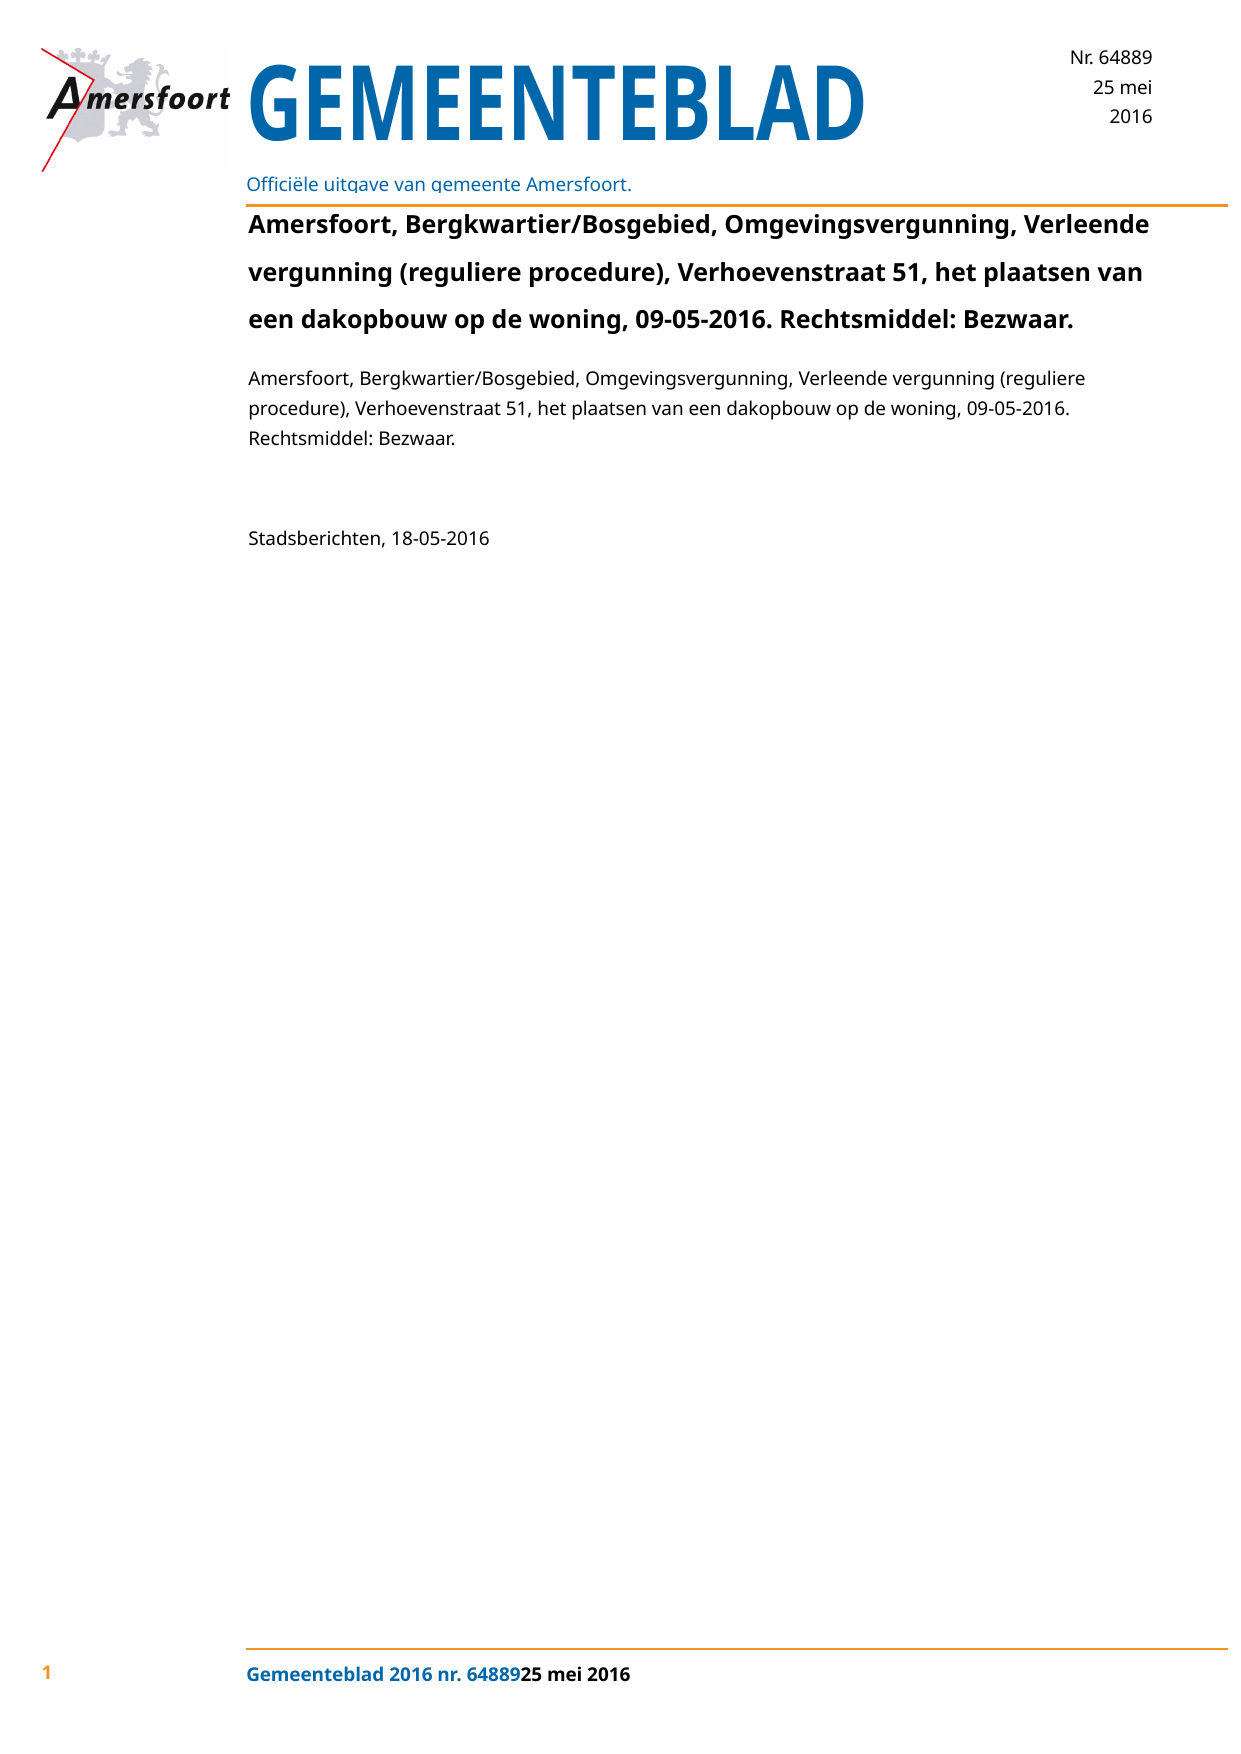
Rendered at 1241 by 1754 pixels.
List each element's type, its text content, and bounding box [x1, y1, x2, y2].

text Amersfoort, Bergkwartier/Bosgebied, Omgevingsvergunning, Verleende vergunning (reguliere procedure), Verhoevenstraat 51, het plaatsen van een dakopbouw op de woning, 09-05-2016. Rechtsmiddel: Bezwaar. [248, 207, 1152, 336]
text Stadsberichten, 18-05-2016 [248, 526, 1152, 551]
picture [41, 47, 231, 172]
text Amersfoort, Bergkwartier/Bosgebied, Omgevingsvergunning, Verleende vergunning (reguliere procedure), Verhoevenstraat 51, het plaatsen van een dakopbouw op de woning, 09-05-2016. Rechtsmiddel: Bezwaar. [248, 366, 1152, 450]
